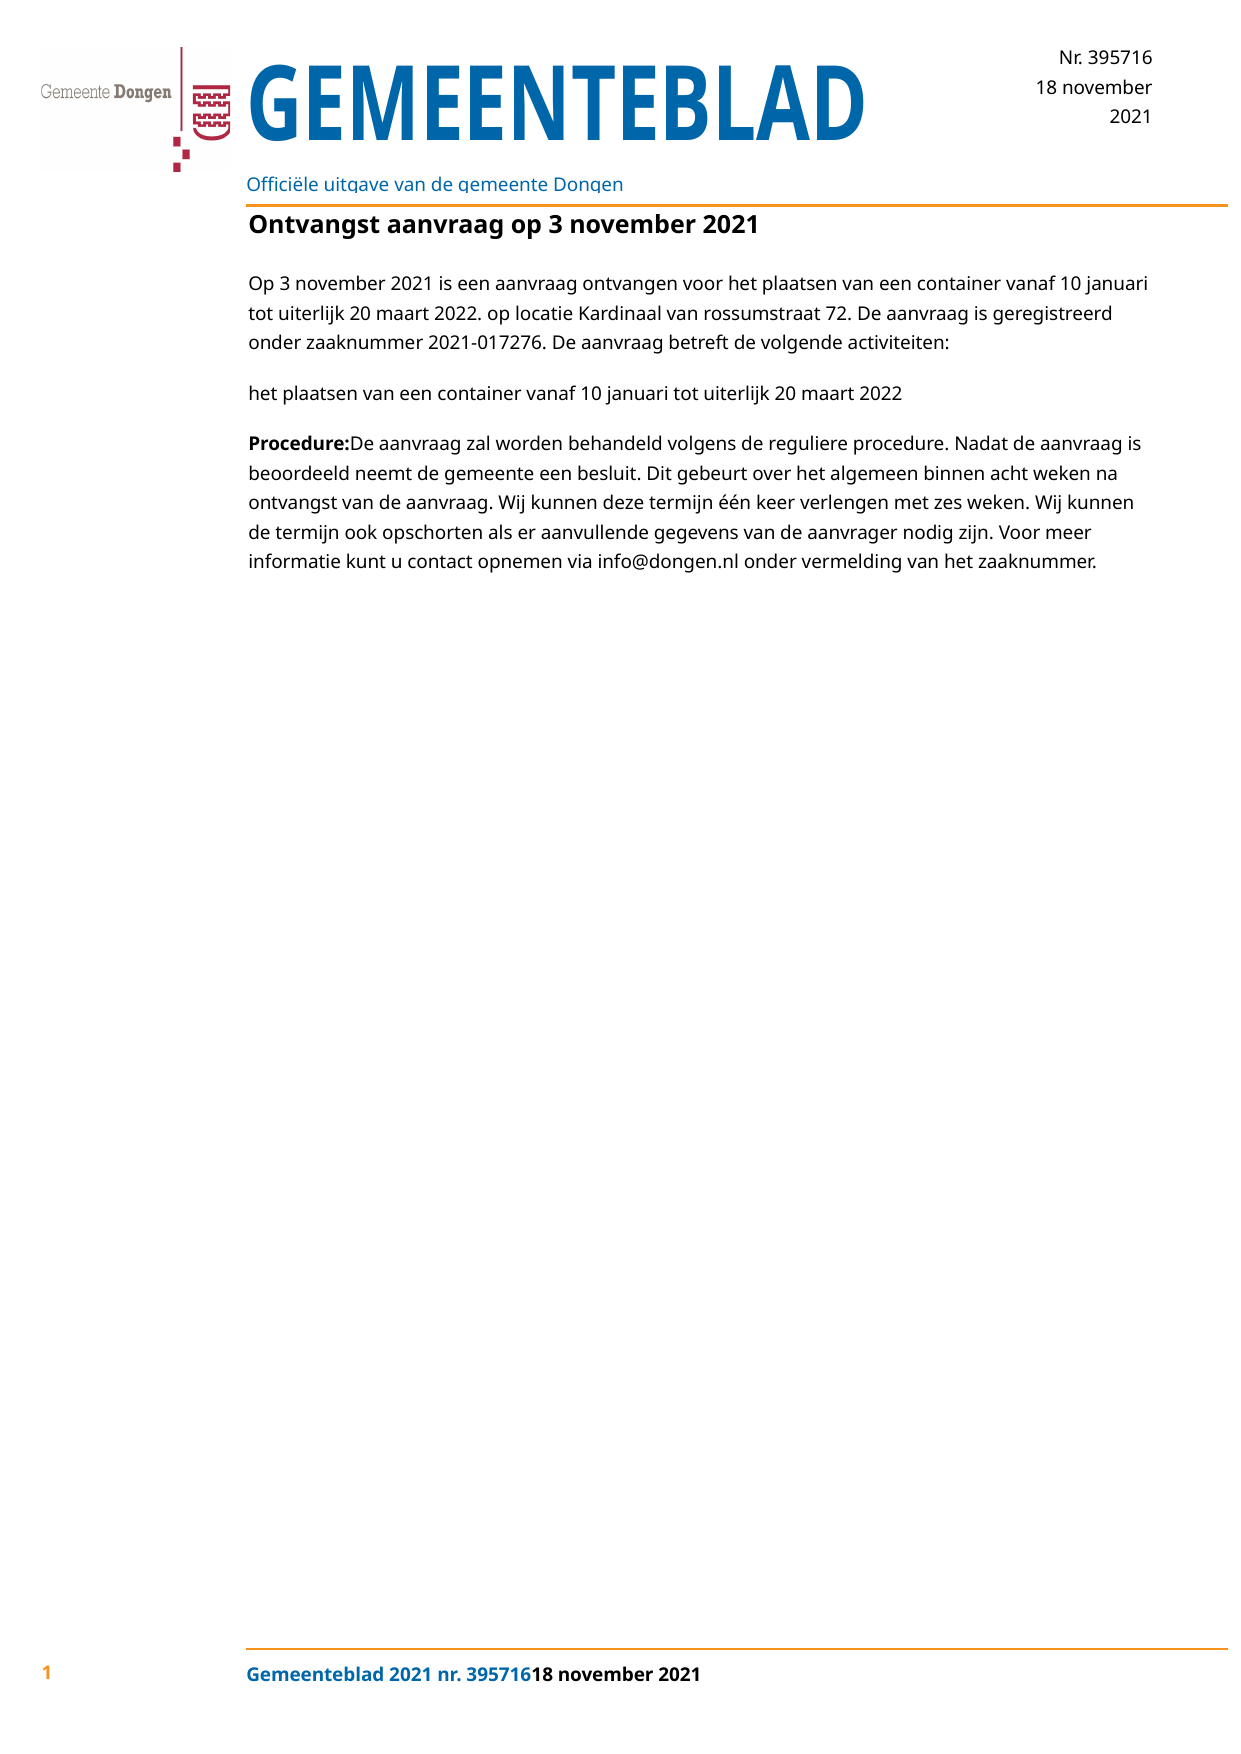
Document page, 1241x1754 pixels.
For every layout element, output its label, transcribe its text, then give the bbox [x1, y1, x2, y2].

text Ontvangst aanvraag op 3 november 2021 [248, 207, 1152, 241]
text Op 3 november 2021 is een aanvraag ontvangen voor het plaatsen van een container vanaf 10 januari tot uiterlijk 20 maart 2022. op locatie Kardinaal van rossumstraat 72. De aanvraag is geregistreerd onder zaaknummer 2021-017276. De aanvraag betreft de volgende activiteiten: [248, 270, 1152, 355]
picture [41, 47, 231, 172]
text Procedure:De aanvraag zal worden behandeld volgens de reguliere procedure. Nadat de aanvraag is beoordeeld neemt de gemeente een besluit. Dit gebeurt over het algemeen binnen acht weken na ontvangst van de aanvraag. Wij kunnen deze termijn één keer verlengen met zes weken. Wij kunnen de termijn ook opschorten als er aanvullende gegevens van de aanvrager nodig zijn. Voor meer informatie kunt u contact opnemen via info@dongen.nl onder vermelding van het zaaknummer. [248, 430, 1152, 574]
text het plaatsen van een container vanaf 10 januari tot uiterlijk 20 maart 2022 [248, 380, 1152, 406]
